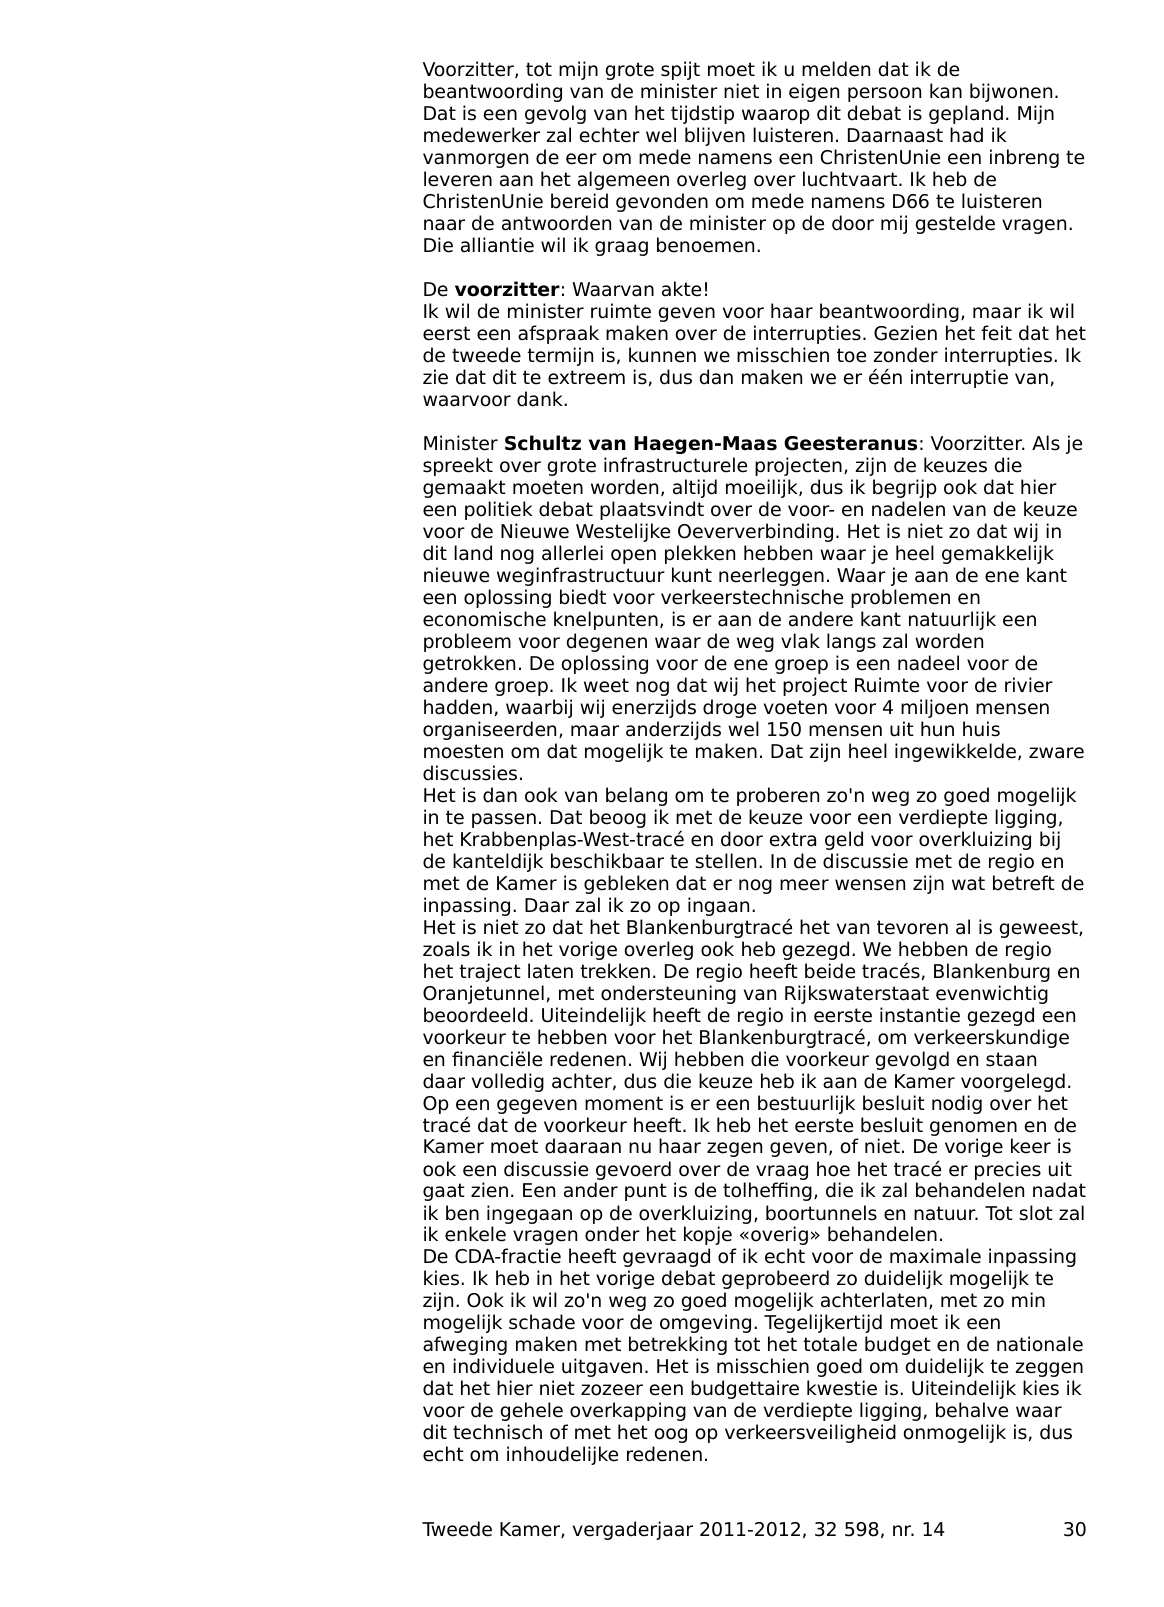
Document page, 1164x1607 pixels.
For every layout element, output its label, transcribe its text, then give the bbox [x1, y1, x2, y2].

text Ik wil de minister ruimte geven voor haar beantwoording, maar ik wil eerst een afspraak maken over de interrupties. Gezien het feit dat het de tweede termijn is, kunnen we misschien toe zonder interrupties. Ik zie dat dit te extreem is, dus dan maken we er één interruptie van, waarvoor dank. [422, 301, 1087, 411]
text De CDA-fractie heeft gevraagd of ik echt voor de maximale inpassing kies. Ik heb in het vorige debat geprobeerd zo duidelijk mogelijk te zijn. Ook ik wil zo'n weg zo goed mogelijk achterlaten, met zo min mogelijk schade voor de omgeving. Tegelijkertijd moet ik een afweging maken met betrekking tot het totale budget en de nationale en individuele uitgaven. Het is misschien goed om duidelijk te zeggen dat het hier niet zozeer een budgettaire kwestie is. Uiteindelijk kies ik voor de gehele overkapping van de verdiepte ligging, behalve waar dit technisch of met het oog op verkeersveiligheid onmogelijk is, dus echt om inhoudelijke redenen. [422, 1246, 1087, 1466]
text De voorzitter: Waarvan akte! [422, 279, 1087, 301]
text Het is dan ook van belang om te proberen zo'n weg zo goed mogelijk in te passen. Dat beoog ik met de keuze voor een verdiepte ligging, het Krabbenplas-West-tracé en door extra geld voor overkluizing bij de kanteldijk beschikbaar te stellen. In de discussie met de regio en met de Kamer is gebleken dat er nog meer wensen zijn wat betreft de inpassing. Daar zal ik zo op ingaan. [422, 785, 1087, 917]
text Voorzitter, tot mijn grote spijt moet ik u melden dat ik de beantwoording van de minister niet in eigen persoon kan bijwonen. Dat is een gevolg van het tijdstip waarop dit debat is gepland. Mijn medewerker zal echter wel blijven luisteren. Daarnaast had ik vanmorgen de eer om mede namens een ChristenUnie een inbreng te leveren aan het algemeen overleg over luchtvaart. Ik heb de ChristenUnie bereid gevonden om mede namens D66 te luisteren naar de antwoorden van de minister op de door mij gestelde vragen. Die alliantie wil ik graag benoemen. [422, 59, 1087, 257]
text Minister Schultz van Haegen-Maas Geesteranus: Voorzitter. Als je spreekt over grote infrastructurele projecten, zijn de keuzes die gemaakt moeten worden, altijd moeilijk, dus ik begrijp ook dat hier een politiek debat plaatsvindt over de voor- en nadelen van de keuze voor de Nieuwe Westelijke Oeververbinding. Het is niet zo dat wij in dit land nog allerlei open plekken hebben waar je heel gemakkelijk nieuwe weginfrastructuur kunt neerleggen. Waar je aan de ene kant een oplossing biedt voor verkeerstechnische problemen en economische knelpunten, is er aan de andere kant natuurlijk een probleem voor degenen waar de weg vlak langs zal worden getrokken. De oplossing voor de ene groep is een nadeel voor de andere groep. Ik weet nog dat wij het project Ruimte voor de rivier hadden, waarbij wij enerzijds droge voeten voor 4 miljoen mensen organiseerden, maar anderzijds wel 150 mensen uit hun huis moesten om dat mogelijk te maken. Dat zijn heel ingewikkelde, zware discussies. [422, 433, 1087, 785]
text Op een gegeven moment is er een bestuurlijk besluit nodig over het tracé dat de voorkeur heeft. Ik heb het eerste besluit genomen en de Kamer moet daaraan nu haar zegen geven, of niet. De vorige keer is ook een discussie gevoerd over de vraag hoe het tracé er precies uit gaat zien. Een ander punt is de tolheffing, die ik zal behandelen nadat ik ben ingegaan op de overkluizing, boortunnels en natuur. Tot slot zal ik enkele vragen onder het kopje «overig» behandelen. [422, 1092, 1087, 1246]
text Het is niet zo dat het Blankenburgtracé het van tevoren al is geweest, zoals ik in het vorige overleg ook heb gezegd. We hebben de regio het traject laten trekken. De regio heeft beide tracés, Blankenburg en Oranjetunnel, met ondersteuning van Rijkswaterstaat evenwichtig beoordeeld. Uiteindelijk heeft de regio in eerste instantie gezegd een voorkeur te hebben voor het Blankenburgtracé, om verkeerskundige en financiële redenen. Wij hebben die voorkeur gevolgd en staan daar volledig achter, dus die keuze heb ik aan de Kamer voorgelegd. [422, 917, 1087, 1092]
